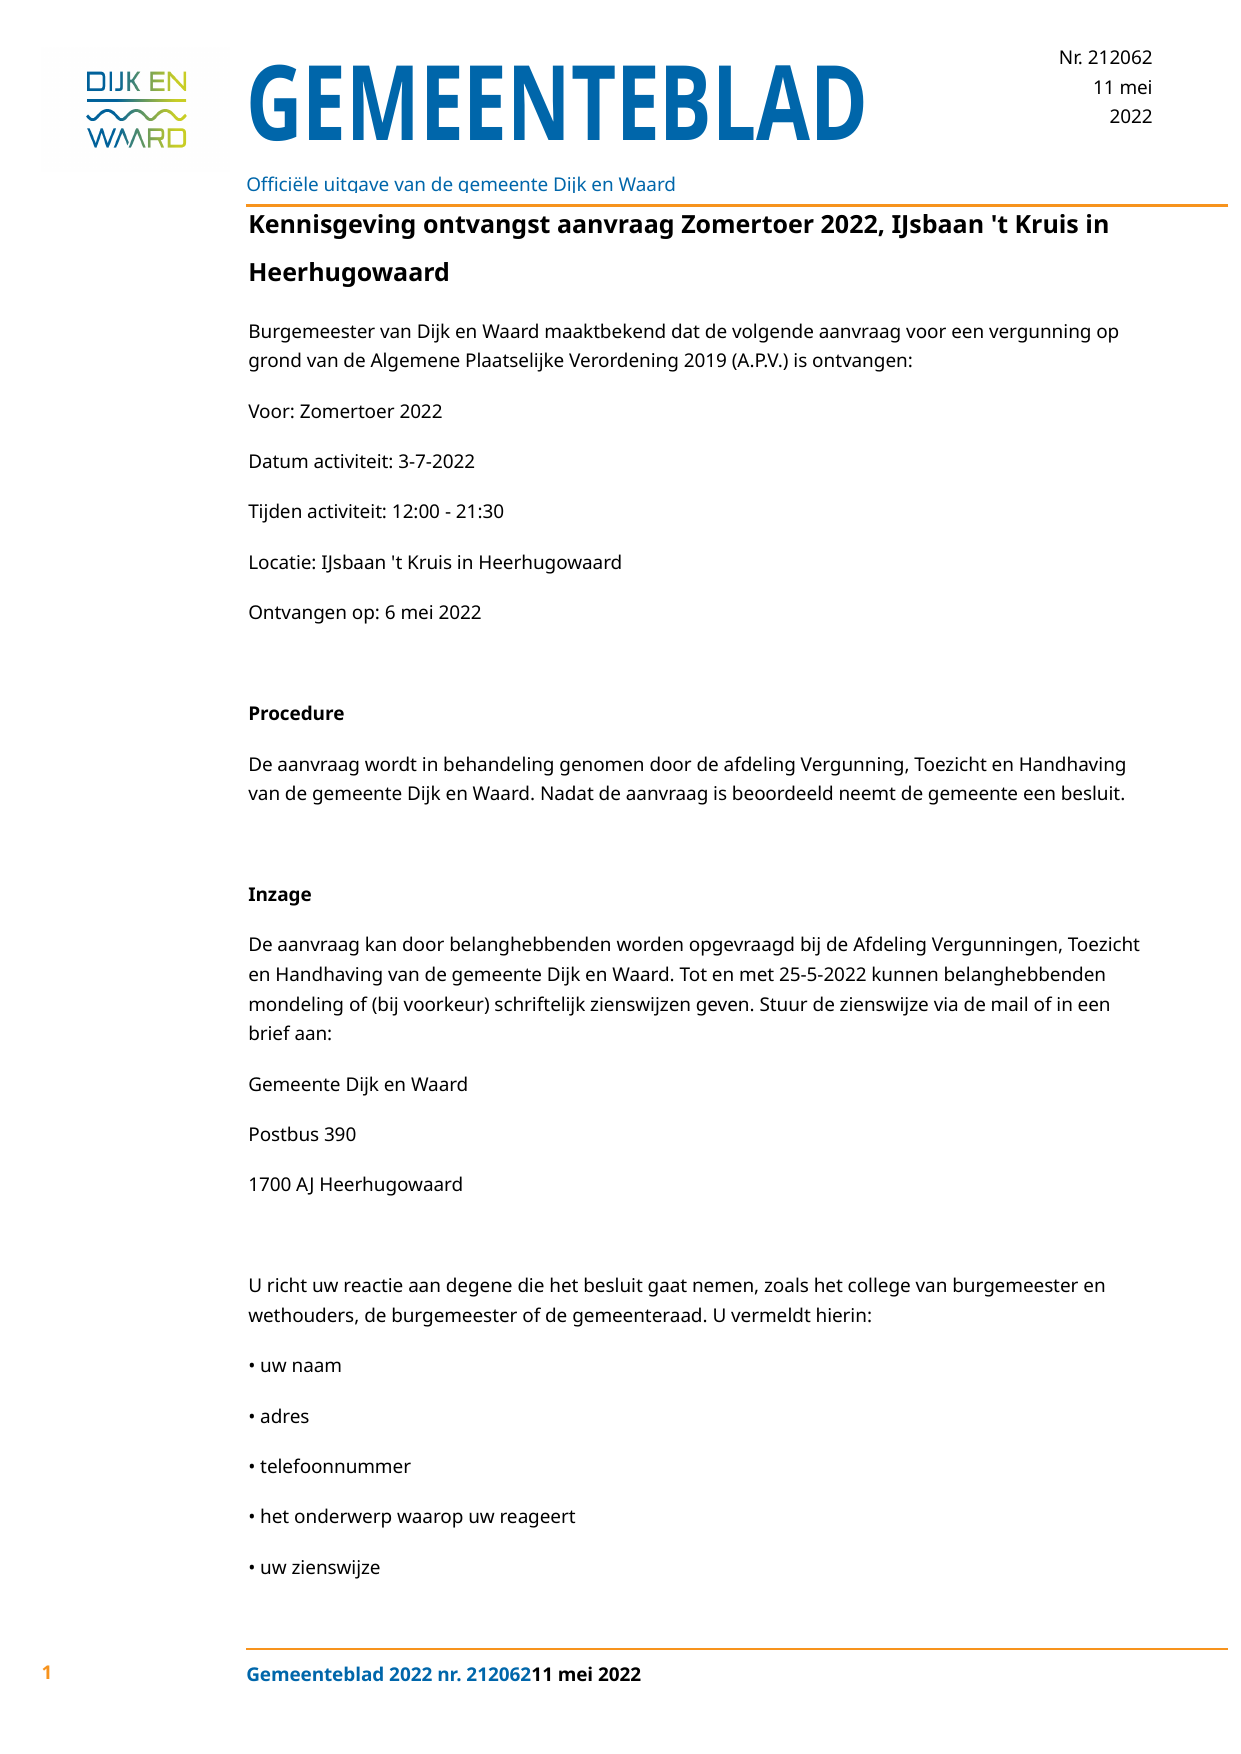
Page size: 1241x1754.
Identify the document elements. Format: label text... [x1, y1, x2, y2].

text Gemeente Dijk en Waard [248, 1071, 1152, 1097]
text Voor: Zomertoer 2022 [248, 398, 1152, 424]
text Datum activiteit: 3-7-2022 [248, 448, 1152, 474]
text Procedure [248, 700, 1152, 726]
text Burgemeester van Dijk en Waard maaktbekend dat de volgende aanvraag voor een vergunning op grond van de Algemene Plaatselijke Verordening 2019 (A.P.V.) is ontvangen: [248, 318, 1152, 373]
text Ontvangen op: 6 mei 2022 [248, 599, 1152, 625]
text Inzage [248, 881, 1152, 907]
text De aanvraag wordt in behandeling genomen door de afdeling Vergunning, Toezicht en Handhaving van de gemeente Dijk en Waard. Nadat de aanvraag is beoordeeld neemt de gemeente een besluit. [248, 751, 1152, 806]
text Locatie: IJsbaan 't Kruis in Heerhugowaard [248, 549, 1152, 575]
text 1700 AJ Heerhugowaard [248, 1172, 1152, 1197]
text • het onderwerp waarop uw reageert [248, 1504, 1152, 1529]
text Tijden activiteit: 12:00 - 21:30 [248, 499, 1152, 524]
text De aanvraag kan door belanghebbenden worden opgevraagd bij de Afdeling Vergunningen, Toezicht en Handhaving van de gemeente Dijk en Waard. Tot en met 25-5-2022 kunnen belanghebbenden mondeling of (bij voorkeur) schriftelijk zienswijzen geven. Stuur de zienswijze via de mail of in een brief aan: [248, 932, 1152, 1046]
text • telefoonnummer [248, 1453, 1152, 1479]
text • uw zienswijze [248, 1554, 1152, 1580]
text Postbus 390 [248, 1121, 1152, 1147]
picture [41, 47, 231, 172]
text • uw naam [248, 1352, 1152, 1378]
text Kennisgeving ontvangst aanvraag Zomertoer 2022, IJsbaan 't Kruis in Heerhugowaard [248, 207, 1152, 288]
text • adres [248, 1403, 1152, 1429]
text U richt uw reactie aan degene die het besluit gaat nemen, zoals het college van burgemeester en wethouders, de burgemeester of de gemeenteraad. U vermeldt hierin: [248, 1272, 1152, 1328]
